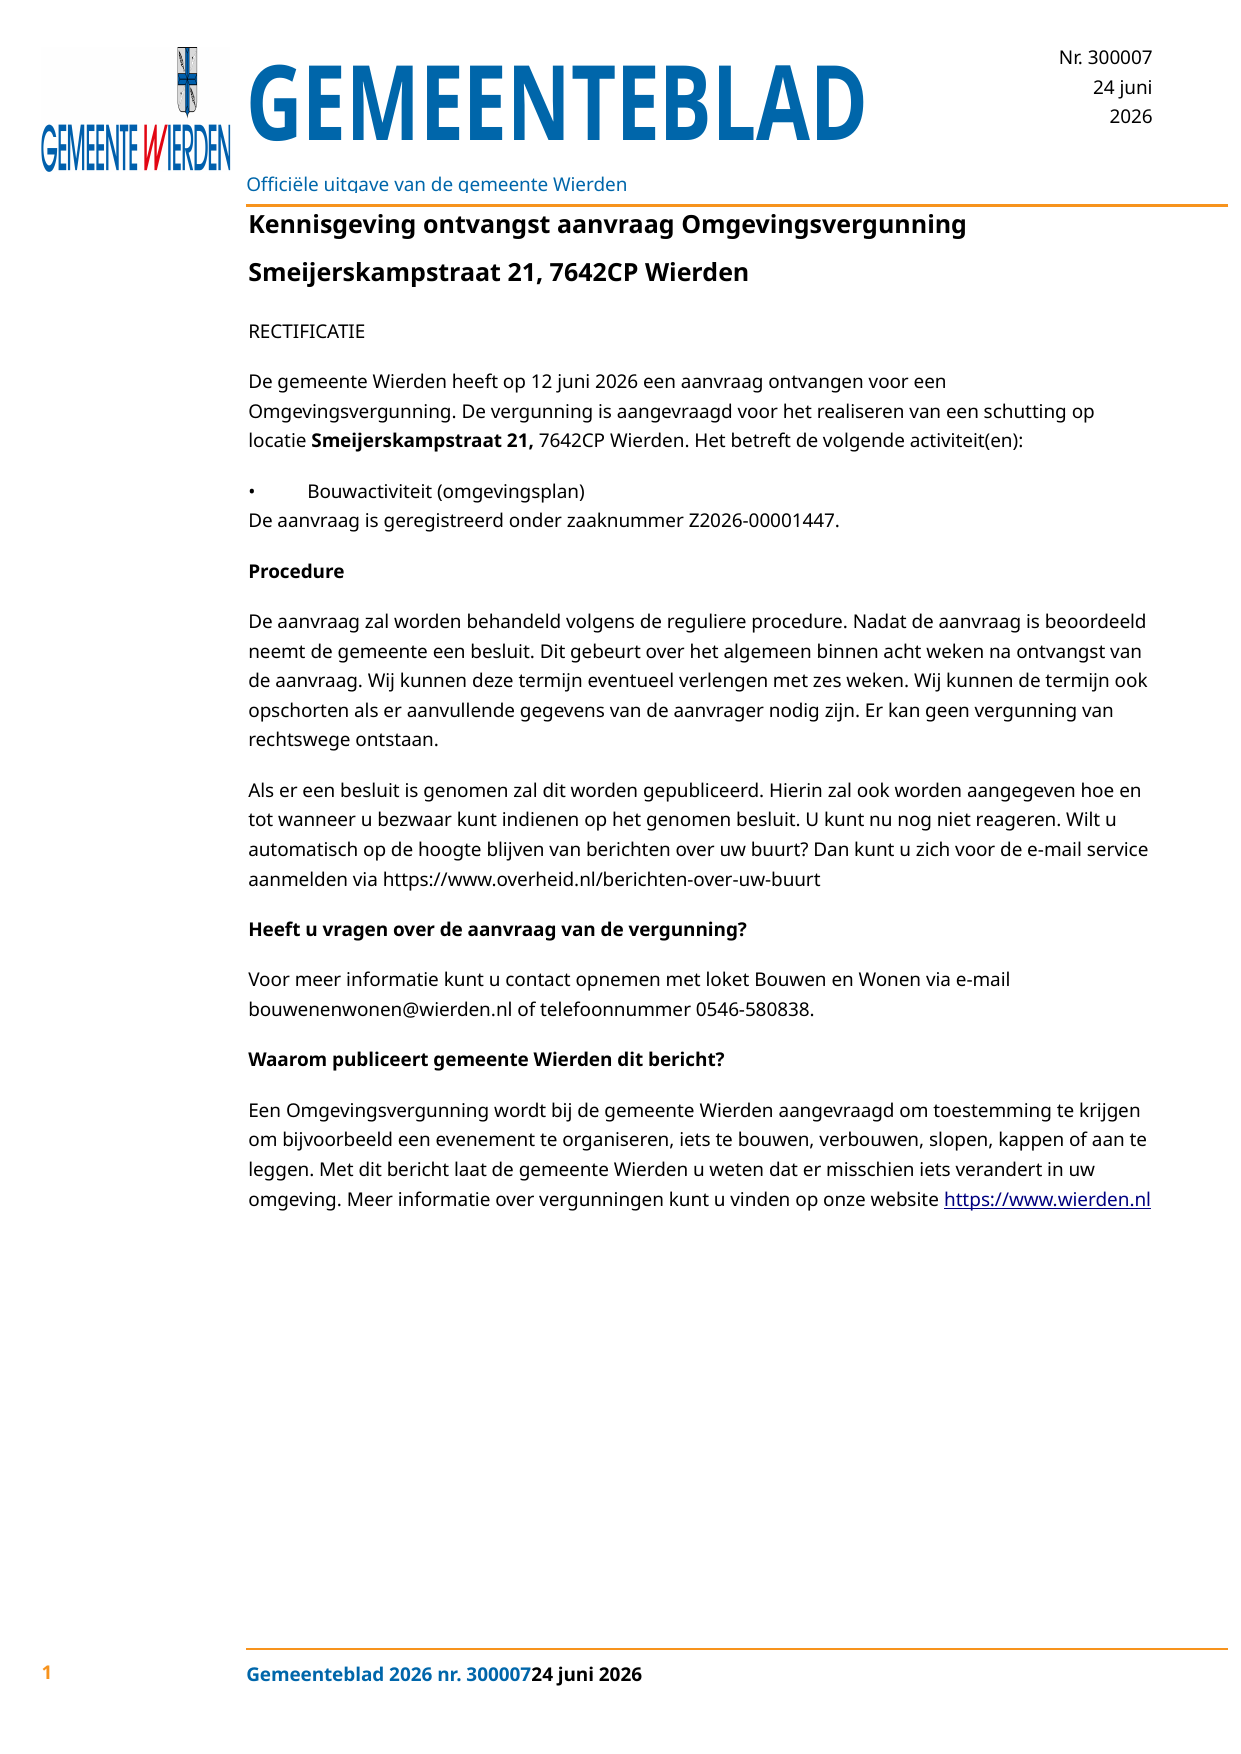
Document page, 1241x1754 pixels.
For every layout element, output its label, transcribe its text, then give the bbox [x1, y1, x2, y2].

text De aanvraag is geregistreerd onder zaaknummer Z2026-00001447. [248, 507, 1152, 533]
text De aanvraag zal worden behandeld volgens de reguliere procedure. Nadat de aanvraag is beoordeeld neemt de gemeente een besluit. Dit gebeurt over het algemeen binnen acht weken na ontvangst van de aanvraag. Wij kunnen deze termijn eventueel verlengen met zes weken. Wij kunnen de termijn ook opschorten als er aanvullende gegevens van de aanvrager nodig zijn. Er kan geen vergunning van rechtswege ontstaan. [248, 608, 1152, 752]
text Waarom publiceert gemeente Wierden dit bericht? [248, 1047, 1152, 1072]
picture [41, 47, 231, 172]
text Voor meer informatie kunt u contact opnemen met loket Bouwen en Wonen via e-mail bouwenenwonen@wierden.nl of telefoonnummer 0546-580838. [248, 967, 1152, 1022]
text Procedure [248, 558, 1152, 584]
text Kennisgeving ontvangst aanvraag Omgevingsvergunning Smeijerskampstraat 21, 7642CP Wierden [248, 207, 1152, 288]
text Heeft u vragen over de aanvraag van de vergunning? [248, 916, 1152, 942]
text RECTIFICATIE [248, 318, 1152, 344]
text Als er een besluit is genomen zal dit worden gepubliceerd. Hierin zal ook worden aangegeven hoe en tot wanneer u bezwaar kunt indienen op het genomen besluit. U kunt nu nog niet reageren. Wilt u automatisch op de hoogte blijven van berichten over uw buurt? Dan kunt u zich voor de e-mail service aanmelden via https://www.overheid.nl/berichten-over-uw-buurt [248, 777, 1152, 892]
text Een Omgevingsvergunning wordt bij de gemeente Wierden aangevraagd om toestemming te krijgen om bijvoorbeeld een evenement te organiseren, iets te bouwen, verbouwen, slopen, kappen of aan te leggen. Met dit bericht laat de gemeente Wierden u weten dat er misschien iets verandert in uw omgeving. Meer informatie over vergunningen kunt u vinden op onze website https://www.wierden.nl [248, 1097, 1152, 1212]
text De gemeente Wierden heeft op 12 juni 2026 een aanvraag ontvangen voor een Omgevingsvergunning. De vergunning is aangevraagd voor het realiseren van een schutting op locatie Smeijerskampstraat 21, 7642CP Wierden. Het betreft de volgende activiteit(en): [248, 368, 1152, 453]
list Bouwactiviteit (omgevingsplan) [248, 478, 1152, 504]
